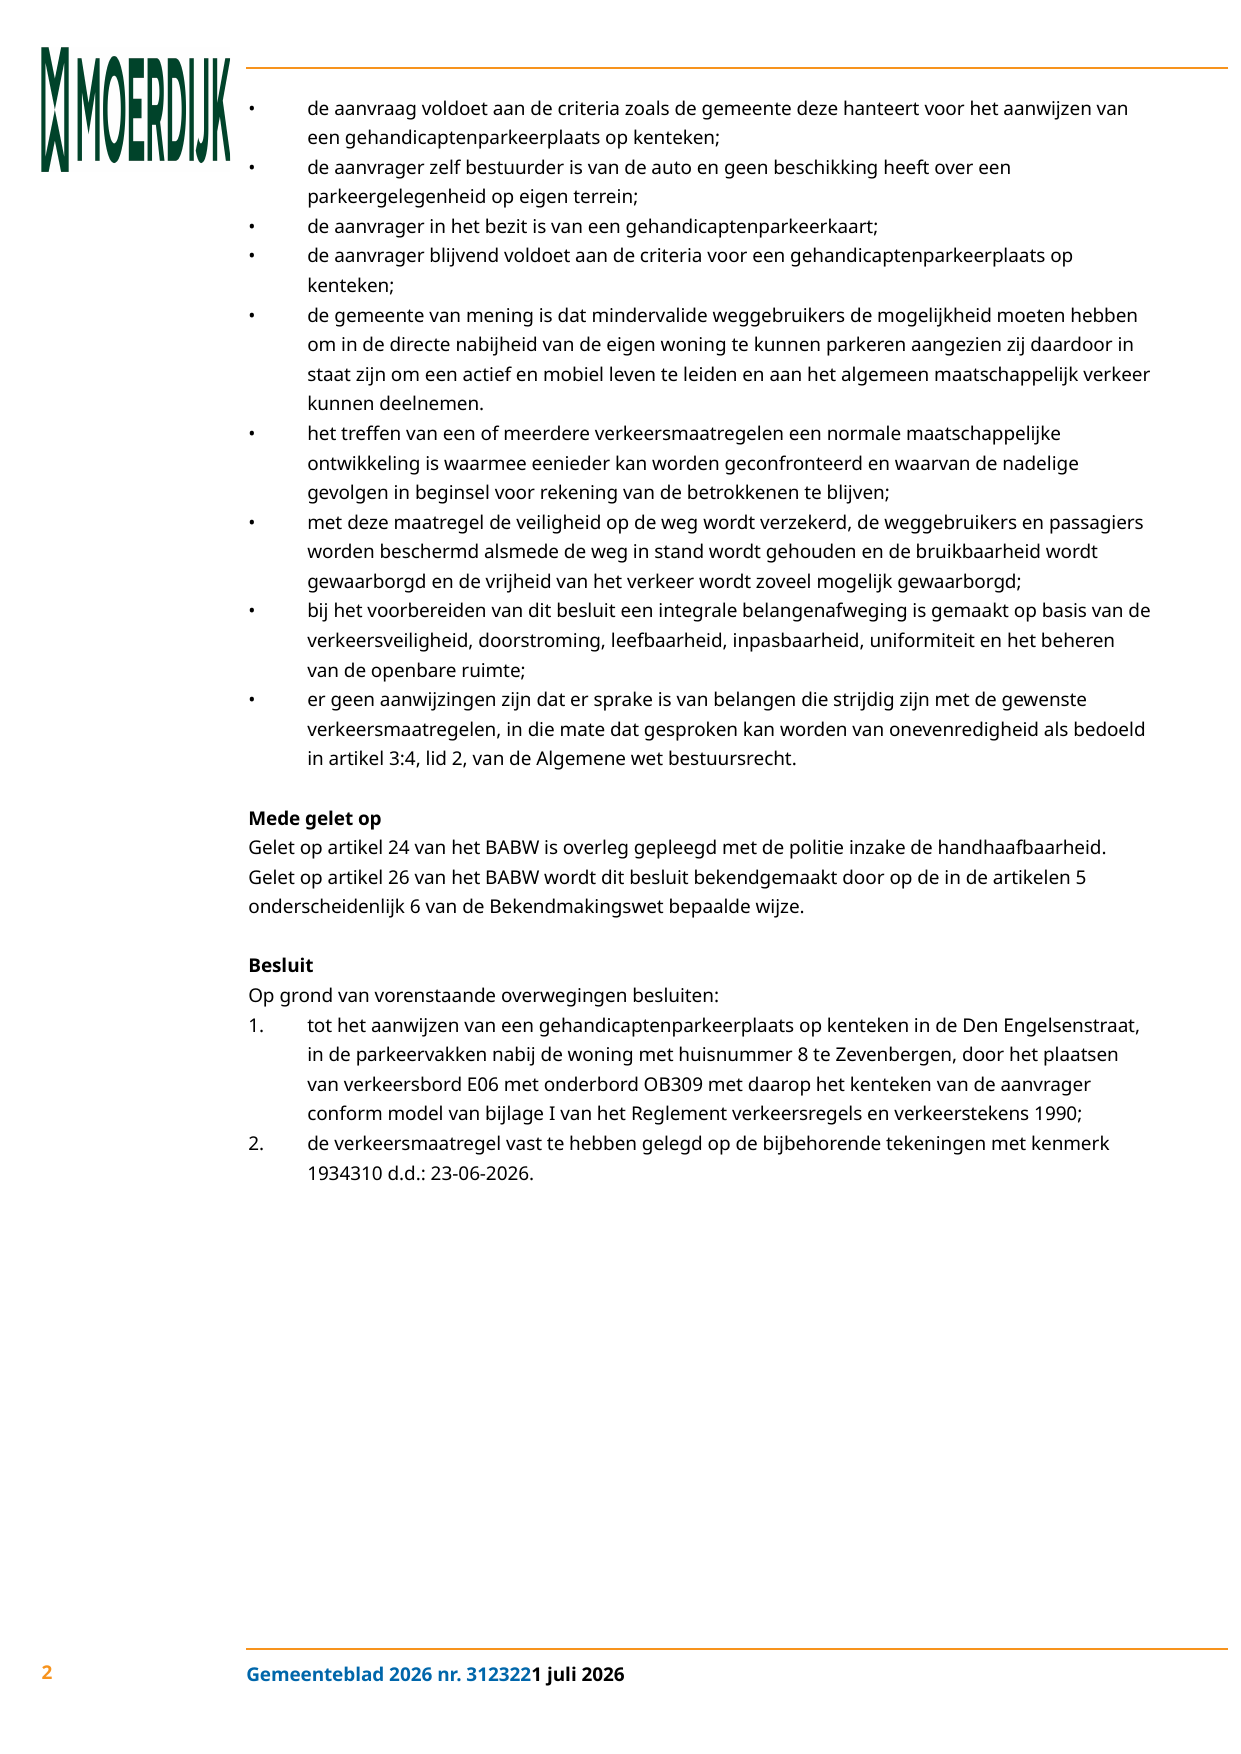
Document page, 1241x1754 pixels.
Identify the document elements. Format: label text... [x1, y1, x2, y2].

list de aanvrager zelf bestuurder is van de auto en geen beschikking heeft over een parkeergelegenheid op eigen terrein; [248, 154, 1152, 209]
list de gemeente van mening is dat mindervalide weggebruikers de mogelijkheid moeten hebben om in de directe nabijheid van de eigen woning te kunnen parkeren aangezien zij daardoor in staat zijn om een actief en mobiel leven te leiden en aan het algemeen maatschappelijk verkeer kunnen deelnemen. [248, 302, 1152, 416]
list de aanvrager blijvend voldoet aan de criteria voor een gehandicaptenparkeerplaats op kenteken; [248, 243, 1152, 298]
list tot het aanwijzen van een gehandicaptenparkeerplaats op kenteken in de Den Engelsenstraat, in de parkeervakken nabij de woning met huisnummer 8 te Zevenbergen, door het plaatsen van verkeersbord E06 met onderbord OB309 met daarop het kenteken van de aanvrager conform model van bijlage I van het Reglement verkeersregels en verkeerstekens 1990; [248, 1012, 1152, 1126]
list met deze maatregel de veiligheid op de weg wordt verzekerd, de weggebruikers en passagiers worden beschermd alsmede de weg in stand wordt gehouden en de bruikbaarheid wordt gewaarborgd en de vrijheid van het verkeer wordt zoveel mogelijk gewaarborgd; [248, 509, 1152, 594]
text Gelet op artikel 26 van het BABW wordt dit besluit bekendgemaakt door op de in de artikelen 5 onderscheidenlijk 6 van de Bekendmakingswet bepaalde wijze. [248, 864, 1152, 919]
list er geen aanwijzingen zijn dat er sprake is van belangen die strijdig zijn met de gewenste verkeersmaatregelen, in die mate dat gesproken kan worden van onevenredigheid als bedoeld in artikel 3:4, lid 2, van de Algemene wet bestuursrecht. [248, 686, 1152, 771]
list de aanvrager in het bezit is van een gehandicaptenparkeerkaart; [248, 213, 1152, 239]
text Mede gelet op [248, 805, 1152, 831]
list de verkeersmaatregel vast te hebben gelegd op de bijbehorende tekeningen met kenmerk 1934310 d.d.: 23-06-2026. [248, 1130, 1152, 1186]
list het treffen van een of meerdere verkeersmaatregelen een normale maatschappelijke ontwikkeling is waarmee eenieder kan worden geconfronteerd en waarvan de nadelige gevolgen in beginsel voor rekening van de betrokkenen te blijven; [248, 420, 1152, 505]
picture [41, 47, 231, 172]
text Besluit [248, 953, 1152, 978]
text Op grond van vorenstaande overwegingen besluiten: [248, 982, 1152, 1008]
list de aanvraag voldoet aan de criteria zoals de gemeente deze hanteert voor het aanwijzen van een gehandicaptenparkeerplaats op kenteken; [248, 95, 1152, 150]
list bij het voorbereiden van dit besluit een integrale belangenafweging is gemaakt op basis van de verkeersveiligheid, doorstroming, leefbaarheid, inpasbaarheid, uniformiteit en het beheren van de openbare ruimte; [248, 598, 1152, 683]
text Gelet op artikel 24 van het BABW is overleg gepleegd met de politie inzake de handhaafbaarheid. [248, 834, 1152, 860]
